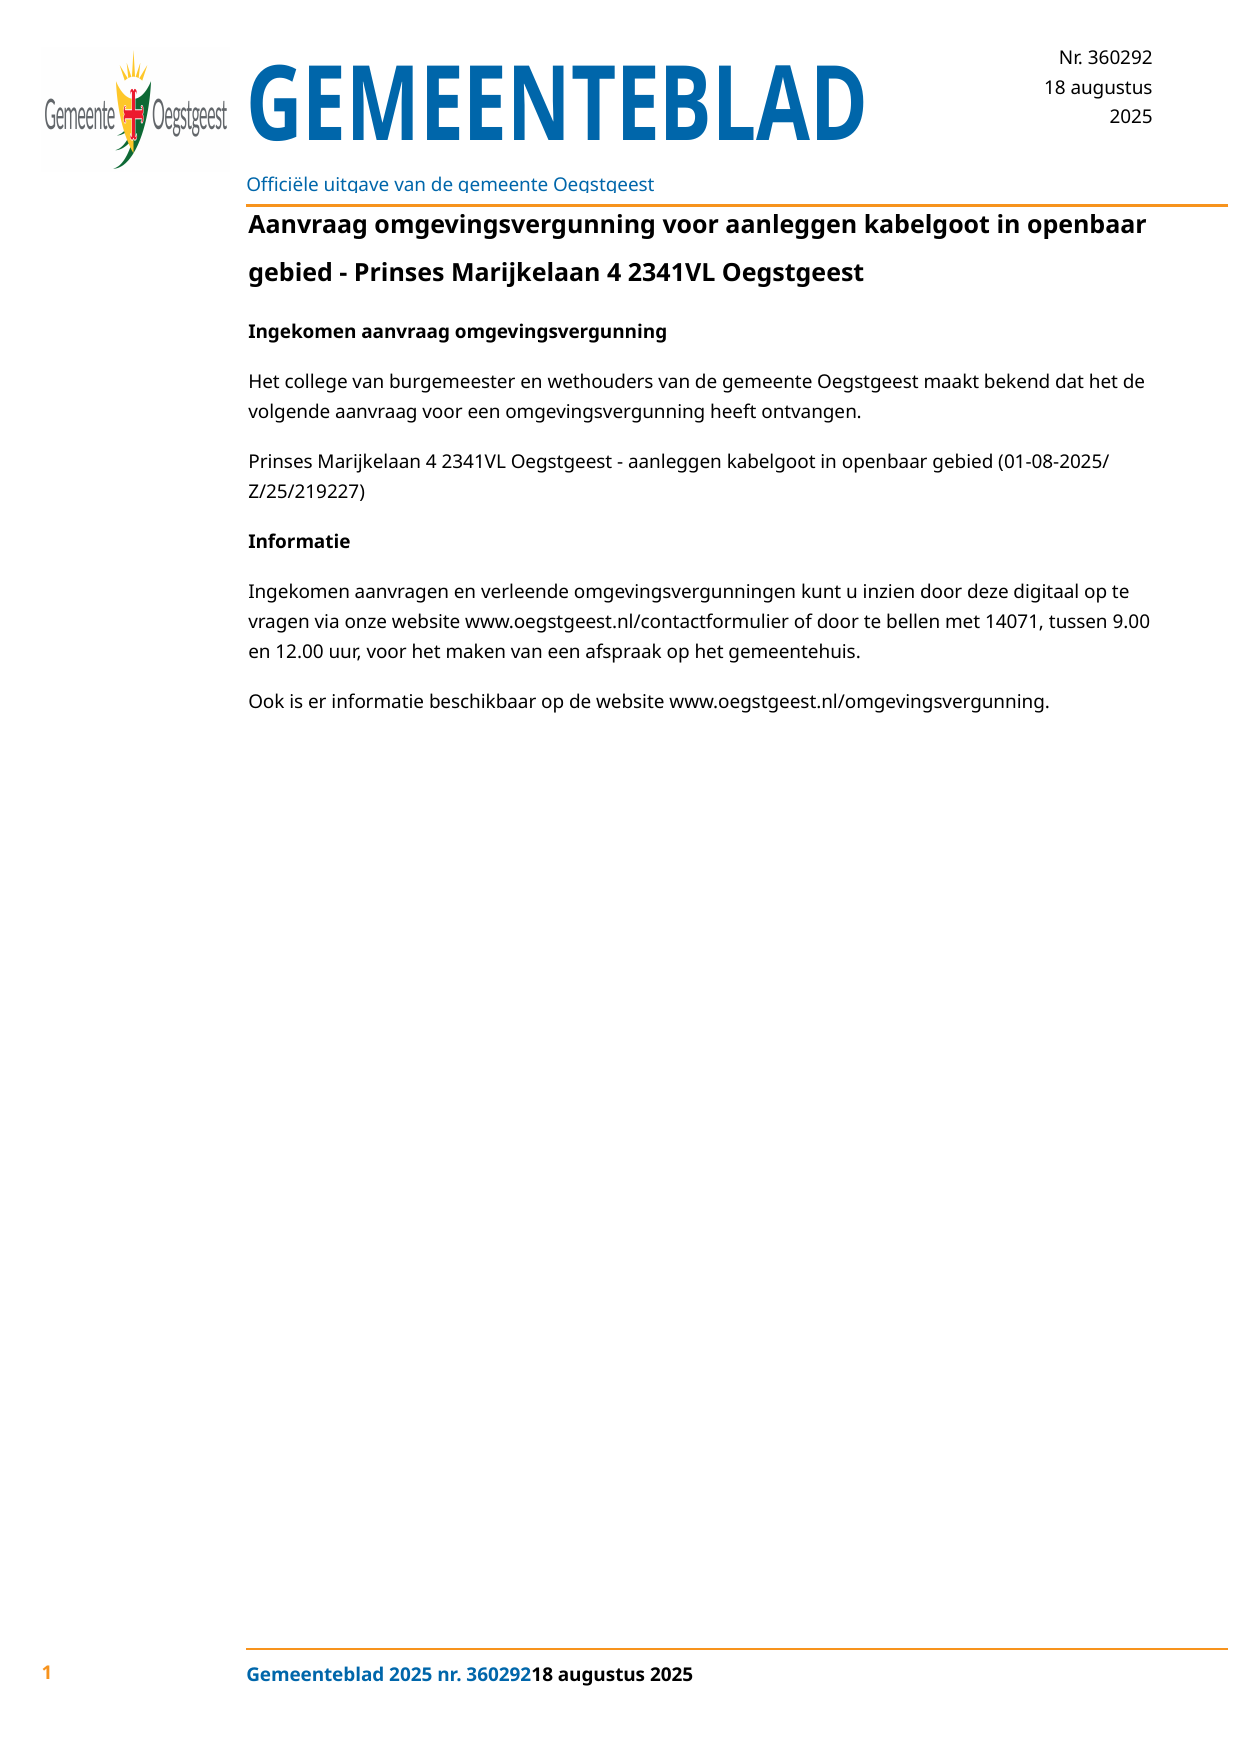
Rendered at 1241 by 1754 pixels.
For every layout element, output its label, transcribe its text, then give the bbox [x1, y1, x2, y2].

text Ook is er informatie beschikbaar op de website www.oegstgeest.nl/omgevingsvergunning. [248, 688, 1152, 714]
text Ingekomen aanvraag omgevingsvergunning [248, 318, 1152, 344]
text Prinses Marijkelaan 4 2341VL Oegstgeest - aanleggen kabelgoot in openbaar gebied (01-08-2025/ Z/25/219227) [248, 448, 1152, 504]
text Aanvraag omgevingsvergunning voor aanleggen kabelgoot in openbaar gebied - Prinses Marijkelaan 4 2341VL Oegstgeest [248, 207, 1152, 288]
text Ingekomen aanvragen en verleende omgevingsvergunningen kunt u inzien door deze digitaal op te vragen via onze website www.oegstgeest.nl/contactformulier of door te bellen met 14071, tussen 9.00 en 12.00 uur, voor het maken van een afspraak op het gemeentehuis. [248, 579, 1152, 664]
text Informatie [248, 528, 1152, 554]
text Het college van burgemeester en wethouders van de gemeente Oegstgeest maakt bekend dat het de volgende aanvraag voor een omgevingsvergunning heeft ontvangen. [248, 368, 1152, 424]
picture [41, 47, 231, 172]
